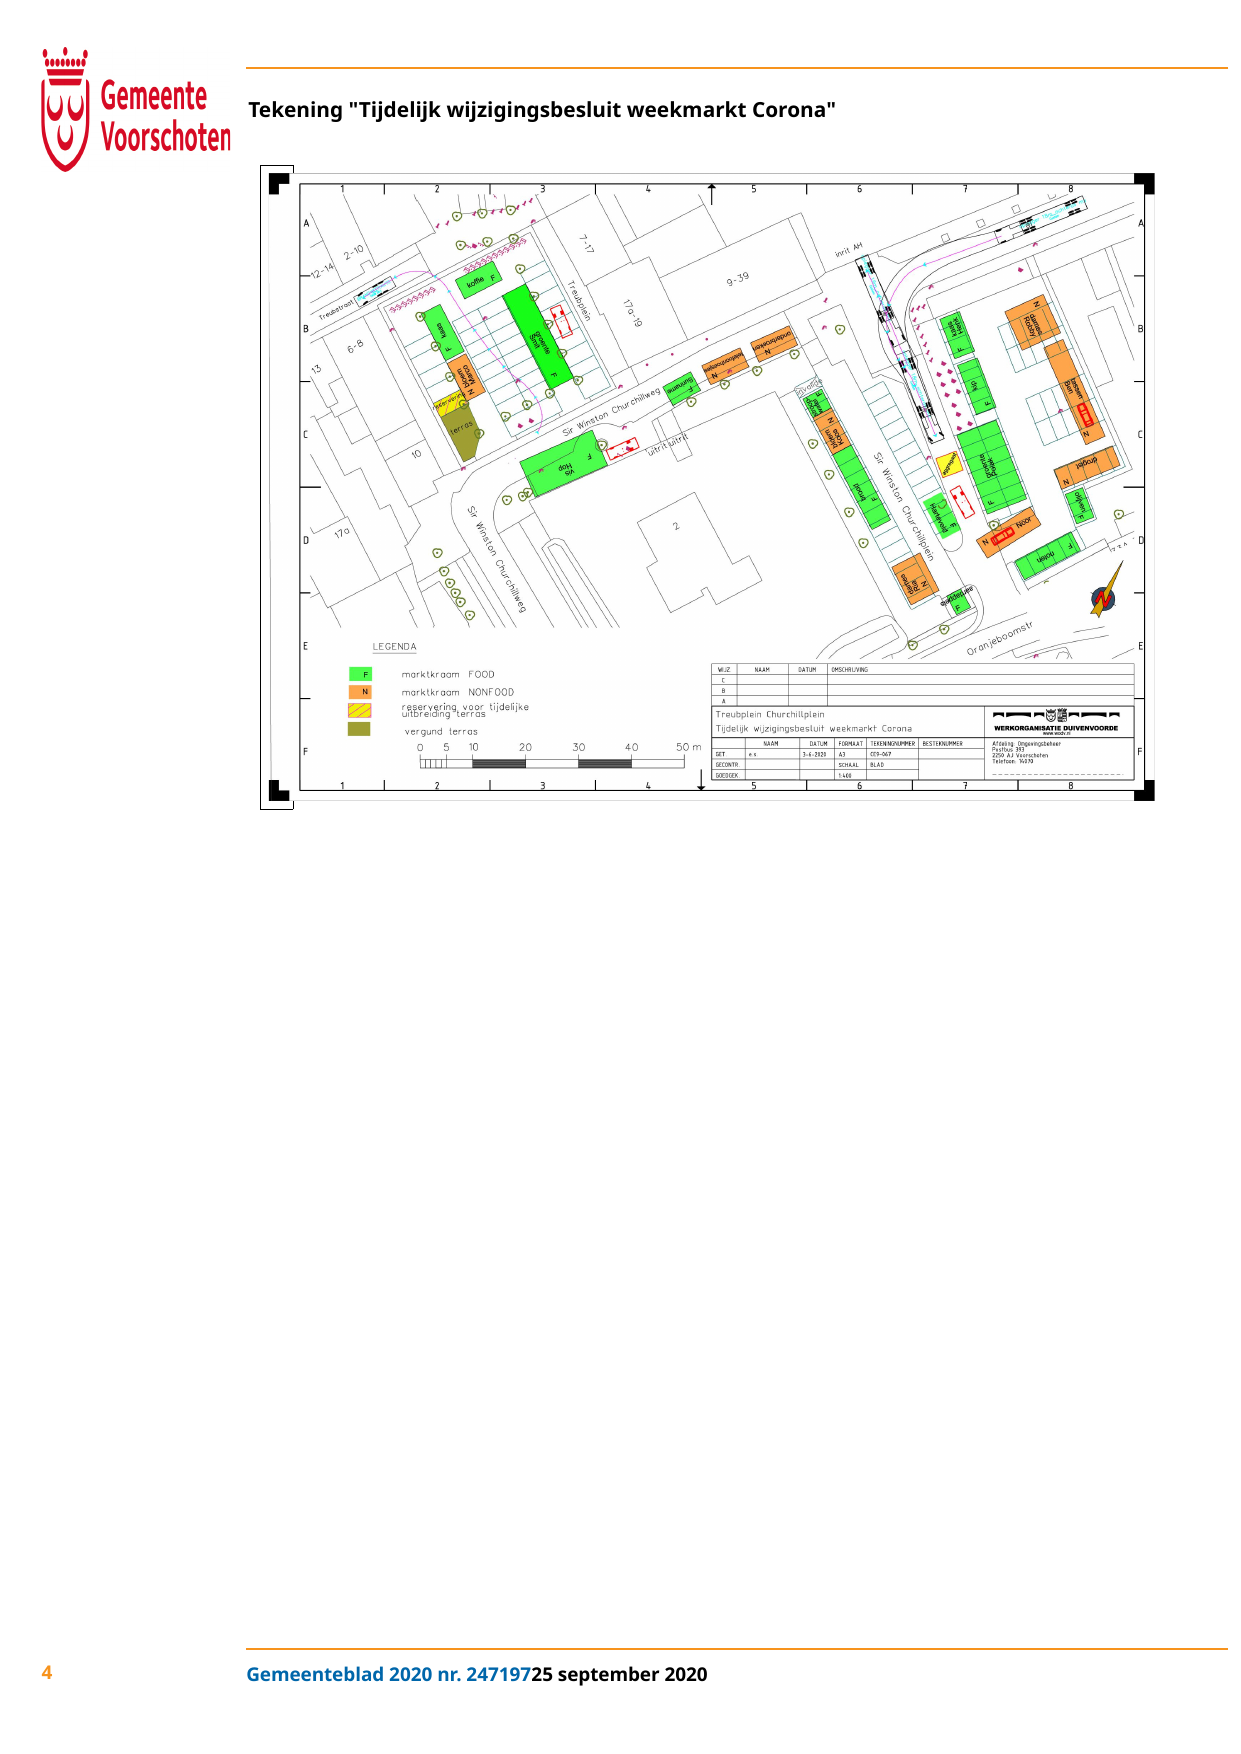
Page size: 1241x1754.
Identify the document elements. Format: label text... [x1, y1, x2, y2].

text Tekening "Tijdelijk wijzigingsbesluit weekmarkt Corona" [248, 95, 1152, 123]
picture [268, 173, 1155, 801]
picture [41, 47, 231, 172]
